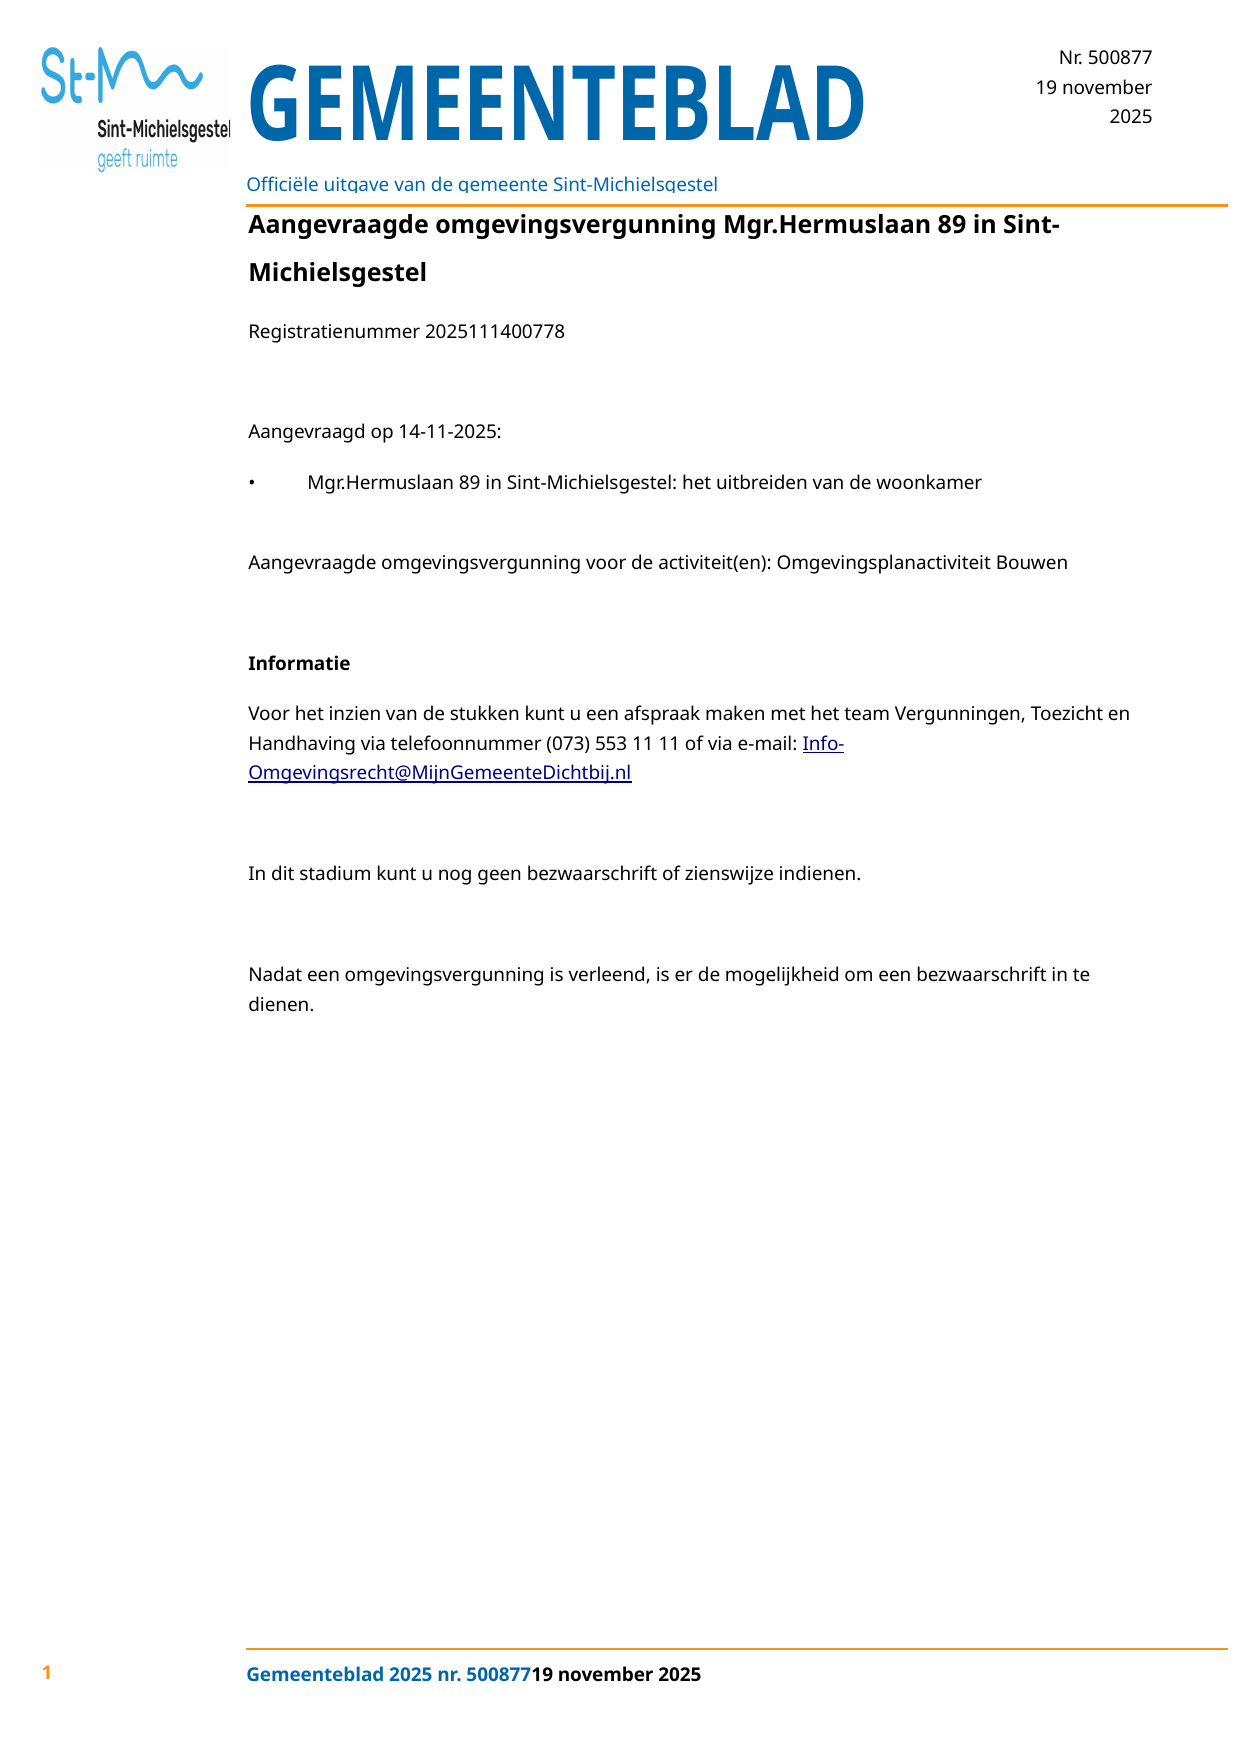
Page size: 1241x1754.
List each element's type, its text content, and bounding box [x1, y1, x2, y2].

text Aangevraagde omgevingsvergunning voor de activiteit(en): Omgevingsplanactiviteit Bouwen [248, 549, 1152, 575]
text Informatie [248, 650, 1152, 676]
picture [41, 47, 231, 172]
text In dit stadium kunt u nog geen bezwaarschrift of zienswijze indienen. [248, 860, 1152, 886]
text Aangevraagde omgevingsvergunning Mgr.Hermuslaan 89 in Sint-Michielsgestel [248, 207, 1152, 288]
text Aangevraagd op 14-11-2025: [248, 419, 1152, 444]
text Nadat een omgevingsvergunning is verleend, is er de mogelijkheid om een bezwaarschrift in te dienen. [248, 961, 1152, 1017]
list Mgr.Hermuslaan 89 in Sint-Michielsgestel: het uitbreiden van de woonkamer [248, 469, 1152, 495]
text Voor het inzien van de stukken kunt u een afspraak maken met het team Vergunningen, Toezicht en Handhaving via telefoonnummer (073) 553 11 11 of via e-mail: Info-Omgevingsrecht@MijnGemeenteDichtbij.nl [248, 700, 1152, 785]
text Registratienummer 2025111400778 [248, 318, 1152, 344]
